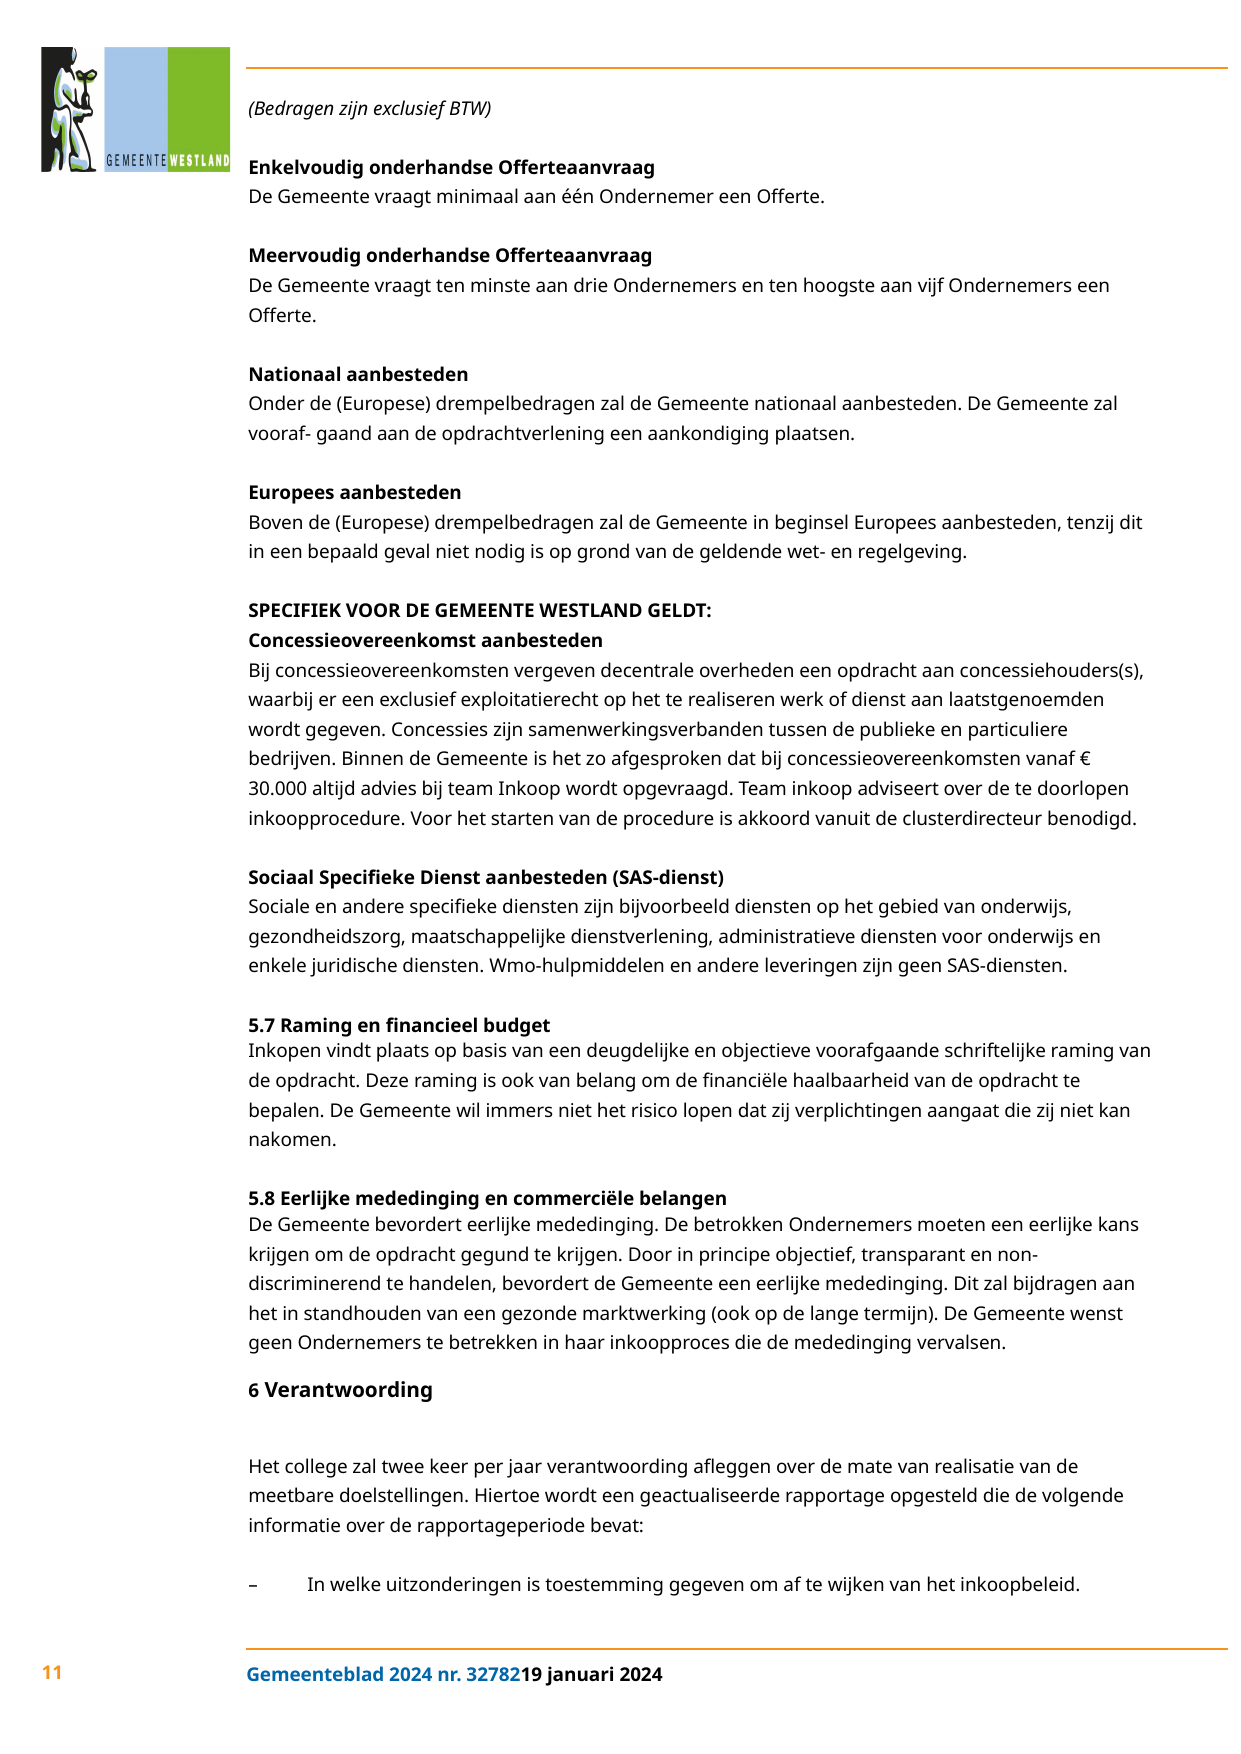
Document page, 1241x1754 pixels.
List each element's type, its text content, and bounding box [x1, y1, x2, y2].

picture [41, 47, 231, 172]
text Europees aanbesteden [248, 479, 1152, 505]
text Sociaal Specifieke Dienst aanbesteden (SAS-dienst) [248, 864, 1152, 890]
text Onder de (Europese) drempelbedragen zal de Gemeente nationaal aanbesteden. De Gemeente zal vooraf- gaand aan de opdrachtverlening een aankondiging plaatsen. [248, 391, 1152, 446]
list In welke uitzonderingen is toestemming gegeven om af te wijken van het inkoopbeleid. [248, 1571, 1152, 1597]
text 5.8 Eerlijke mededinging en commerciële belangen [248, 1186, 1152, 1211]
text 5.7 Raming en financieel budget [248, 1012, 1152, 1038]
text Boven de (Europese) drempelbedragen zal de Gemeente in beginsel Europees aanbesteden, tenzij dit in een bepaald geval niet nodig is op grond van de geldende wet- en regelgeving. [248, 509, 1152, 564]
text Bij concessieovereenkomsten vergeven decentrale overheden een opdracht aan concessiehouders(s), waarbij er een exclusief exploitatierecht op het te realiseren werk of dienst aan laatstgenoemden wordt gegeven. Concessies zijn samenwerkingsverbanden tussen de publieke en particuliere bedrijven. Binnen de Gemeente is het zo afgesproken dat bij concessieovereenkomsten vanaf € 30.000 altijd advies bij team Inkoop wordt opgevraagd. Team inkoop adviseert over de te doorlopen inkoopprocedure. Voor het starten van de procedure is akkoord vanuit de clusterdirecteur benodigd. [248, 657, 1152, 831]
text De Gemeente vraagt ten minste aan drie Ondernemers en ten hoogste aan vijf Ondernemers een Offerte. [248, 272, 1152, 328]
text Nationaal aanbesteden [248, 361, 1152, 387]
text Sociale en andere specifieke diensten zijn bijvoorbeeld diensten op het gebied van onderwijs, gezondheidszorg, maatschappelijke dienstverlening, administratieve diensten voor onderwijs en enkele juridische diensten. Wmo-hulpmiddelen en andere leveringen zijn geen SAS-diensten. [248, 893, 1152, 978]
text (Bedragen zijn exclusief BTW) [248, 95, 1152, 121]
text Inkopen vindt plaats op basis van een deugdelijke en objectieve voorafgaande schriftelijke raming van de opdracht. Deze raming is ook van belang om de financiële haalbaarheid van de opdracht te bepalen. De Gemeente wil immers niet het risico lopen dat zij verplichtingen aangaat die zij niet kan nakomen. [248, 1038, 1152, 1152]
text Concessieovereenkomst aanbesteden [248, 627, 1152, 653]
text Meervoudig onderhandse Offerteaanvraag [248, 243, 1152, 268]
text De Gemeente bevordert eerlijke mededinging. De betrokken Ondernemers moeten een eerlijke kans krijgen om de opdracht gegund te krijgen. Door in principe objectief, transparant en non-discriminerend te handelen, bevordert de Gemeente een eerlijke mededinging. Dit zal bijdragen aan het in standhouden van een gezonde marktwerking (ook op de lange termijn). De Gemeente wenst geen Ondernemers te betrekken in haar inkoopproces die de mededinging vervalsen. [248, 1211, 1152, 1355]
text Enkelvoudig onderhandse Offerteaanvraag [248, 154, 1152, 180]
text 6 Verantwoording [248, 1375, 1152, 1404]
text SPECIFIEK VOOR DE GEMEENTE WESTLAND GELDT: [248, 598, 1152, 623]
text De Gemeente vraagt minimaal aan één Ondernemer een Offerte. [248, 183, 1152, 209]
text Het college zal twee keer per jaar verantwoording afleggen over de mate van realisatie van de meetbare doelstellingen. Hiertoe wordt een geactualiseerde rapportage opgesteld die de volgende informatie over de rapportageperiode bevat: [248, 1453, 1152, 1538]
